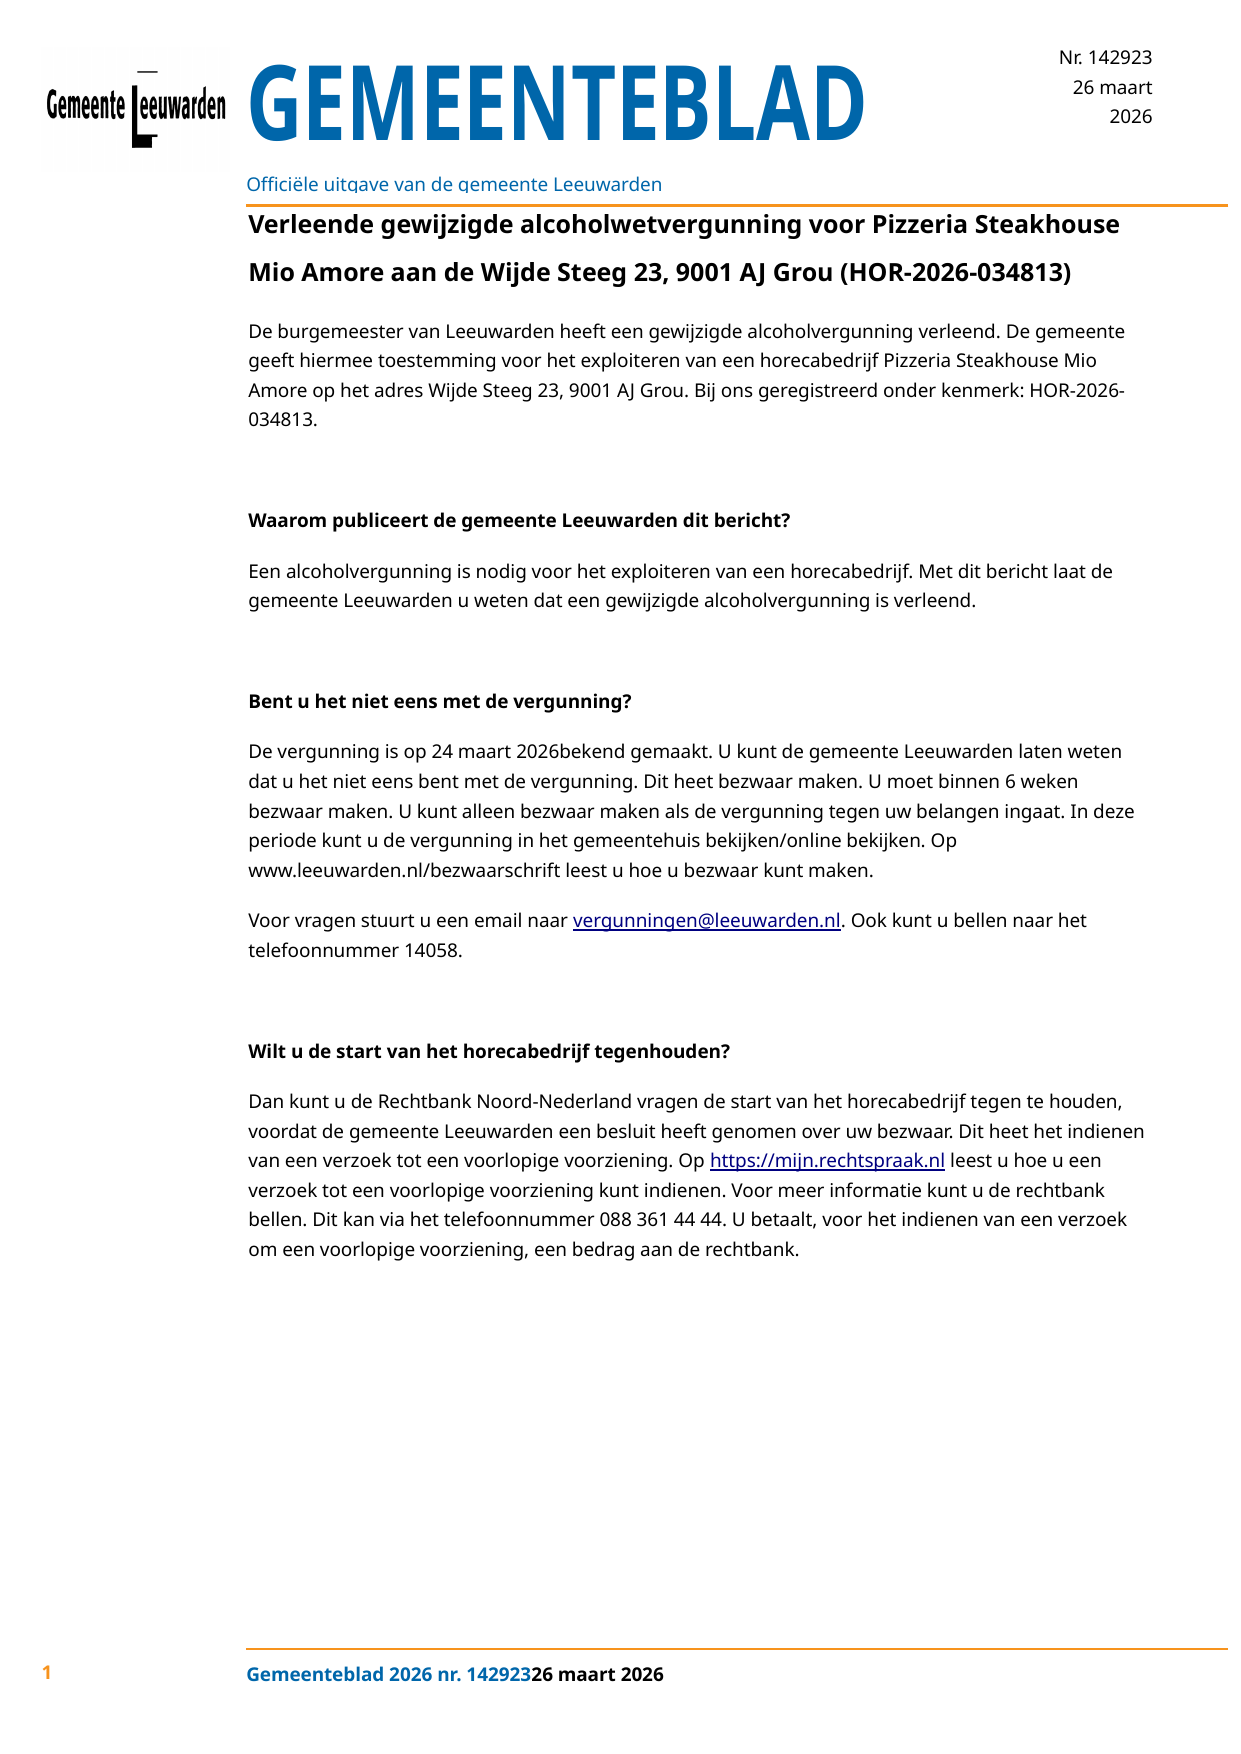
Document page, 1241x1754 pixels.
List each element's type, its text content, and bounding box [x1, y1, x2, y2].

text De burgemeester van Leeuwarden heeft een gewijzigde alcoholvergunning verleend. De gemeente geeft hiermee toestemming voor het exploiteren van een horecabedrijf Pizzeria Steakhouse Mio Amore op het adres Wijde Steeg 23, 9001 AJ Grou. Bij ons geregistreerd onder kenmerk: HOR-2026-034813. [248, 318, 1152, 432]
text De vergunning is op 24 maart 2026bekend gemaakt. U kunt de gemeente Leeuwarden laten weten dat u het niet eens bent met de vergunning. Dit heet bezwaar maken. U moet binnen 6 weken bezwaar maken. U kunt alleen bezwaar maken als de vergunning tegen uw belangen ingaat. In deze periode kunt u de vergunning in het gemeentehuis bekijken/online bekijken. Op www.leeuwarden.nl/bezwaarschrift leest u hoe u bezwaar kunt maken. [248, 739, 1152, 883]
text Voor vragen stuurt u een email naar vergunningen@leeuwarden.nl. Ook kunt u bellen naar het telefoonnummer 14058. [248, 907, 1152, 963]
text Een alcoholvergunning is nodig voor het exploiteren van een horecabedrijf. Met dit bericht laat de gemeente Leeuwarden u weten dat een gewijzigde alcoholvergunning is verleend. [248, 558, 1152, 613]
text Verleende gewijzigde alcoholwetvergunning voor Pizzeria Steakhouse Mio Amore aan de Wijde Steeg 23, 9001 AJ Grou (HOR-2026-034813) [248, 207, 1152, 288]
picture [41, 47, 231, 172]
text Wilt u de start van het horecabedrijf tegenhouden? [248, 1038, 1152, 1064]
text Waarom publiceert de gemeente Leeuwarden dit bericht? [248, 507, 1152, 533]
text Dan kunt u de Rechtbank Noord-Nederland vragen de start van het horecabedrijf tegen te houden, voordat de gemeente Leeuwarden een besluit heeft genomen over uw bezwaar. Dit heet het indienen van een verzoek tot een voorlopige voorziening. Op https://mijn.rechtspraak.nl leest u hoe u een verzoek tot een voorlopige voorziening kunt indienen. Voor meer informatie kunt u de rechtbank bellen. Dit kan via het telefoonnummer 088 361 44 44. U betaalt, voor het indienen van een verzoek om een voorlopige voorziening, een bedrag aan de rechtbank. [248, 1088, 1152, 1262]
text Bent u het niet eens met de vergunning? [248, 688, 1152, 714]
